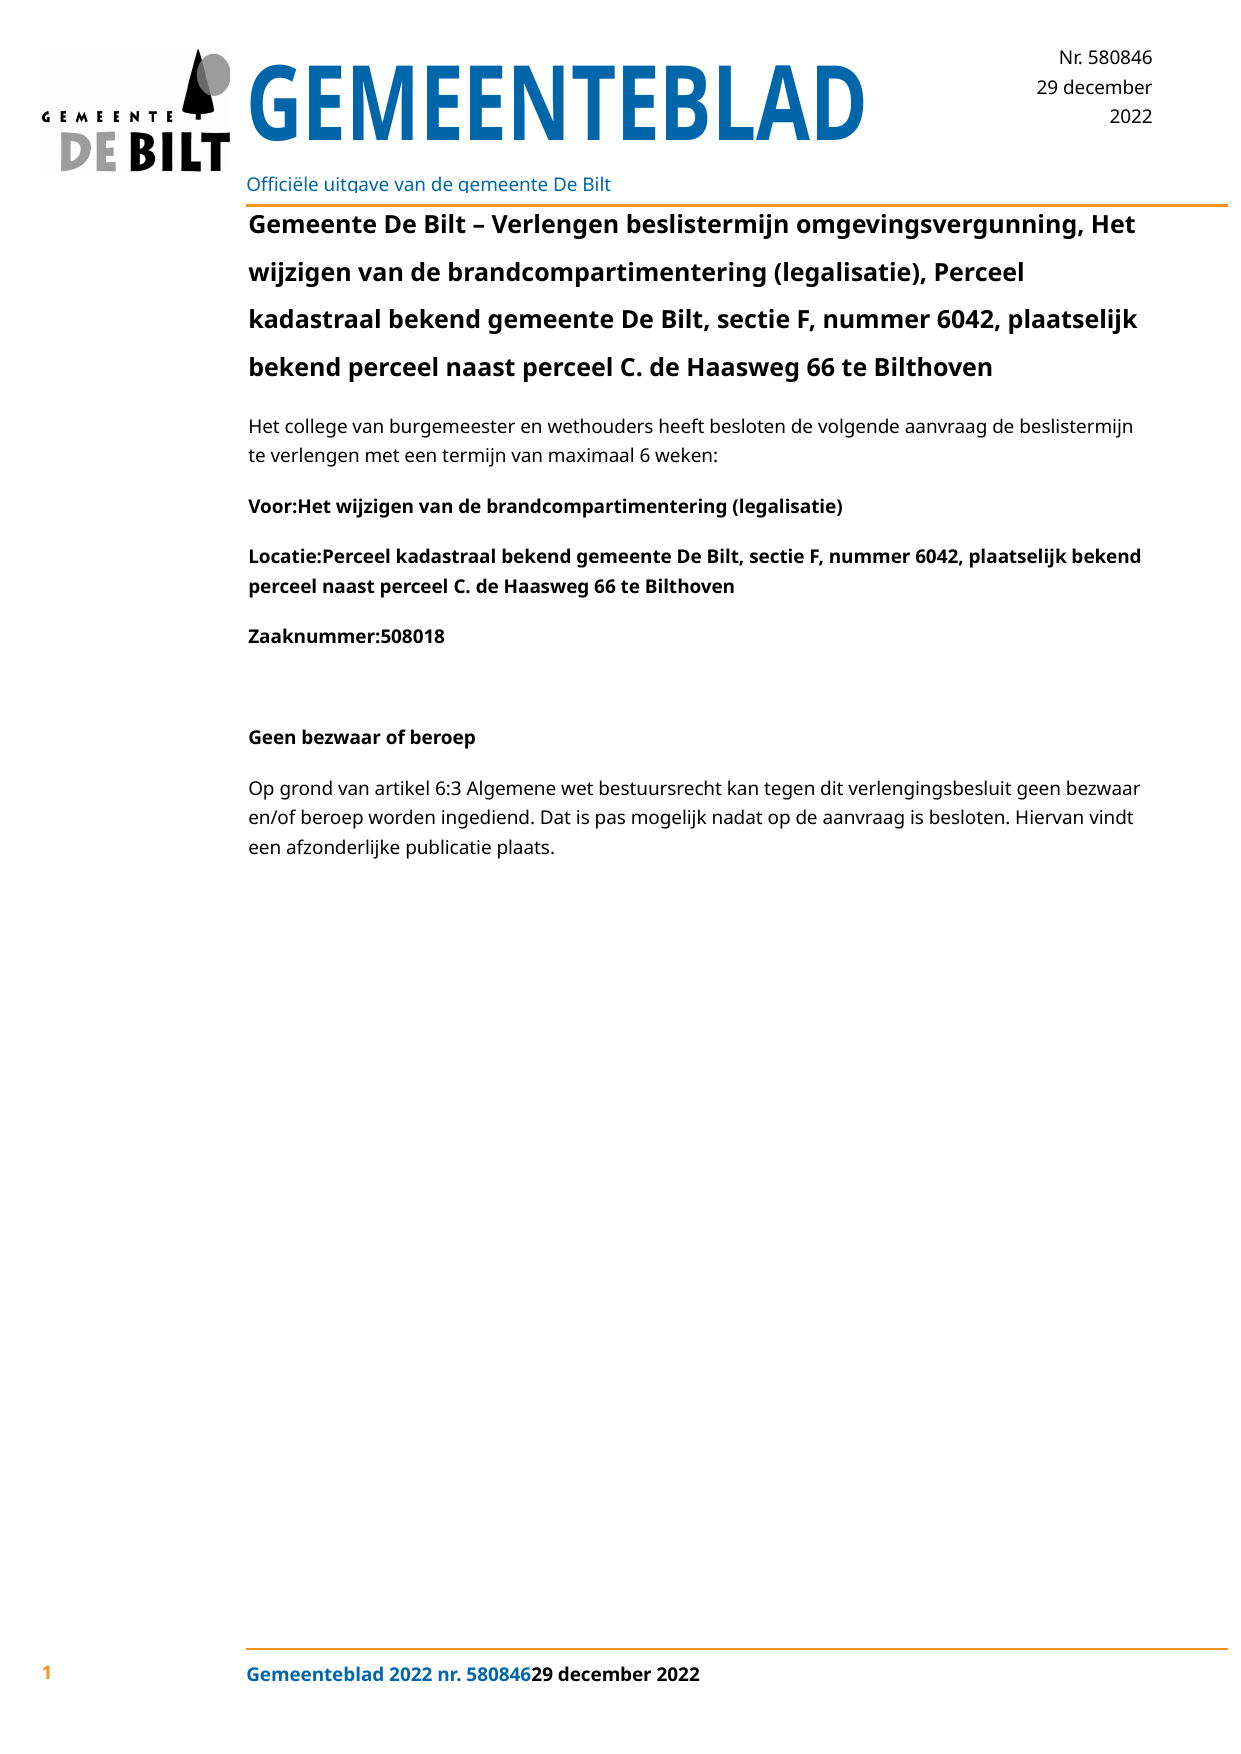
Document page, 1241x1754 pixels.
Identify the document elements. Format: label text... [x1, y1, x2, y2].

text Zaaknummer:508018 [248, 623, 1152, 649]
text Voor:Het wijzigen van de brandcompartimentering (legalisatie) [248, 493, 1152, 519]
text Gemeente De Bilt – Verlengen beslistermijn omgevingsvergunning, Het wijzigen van de brandcompartimentering (legalisatie), Perceel kadastraal bekend gemeente De Bilt, sectie F, nummer 6042, plaatselijk bekend perceel naast perceel C. de Haasweg 66 te Bilthoven [248, 207, 1152, 384]
text Het college van burgemeester en wethouders heeft besloten de volgende aanvraag de beslistermijn te verlengen met een termijn van maximaal 6 weken: [248, 413, 1152, 468]
text Geen bezwaar of beroep [248, 724, 1152, 750]
picture [41, 47, 231, 172]
text Locatie:Perceel kadastraal bekend gemeente De Bilt, sectie F, nummer 6042, plaatselijk bekend perceel naast perceel C. de Haasweg 66 te Bilthoven [248, 543, 1152, 599]
text Op grond van artikel 6:3 Algemene wet bestuursrecht kan tegen dit verlengingsbesluit geen bezwaar en/of beroep worden ingediend. Dat is pas mogelijk nadat op de aanvraag is besloten. Hiervan vindt een afzonderlijke publicatie plaats. [248, 775, 1152, 860]
